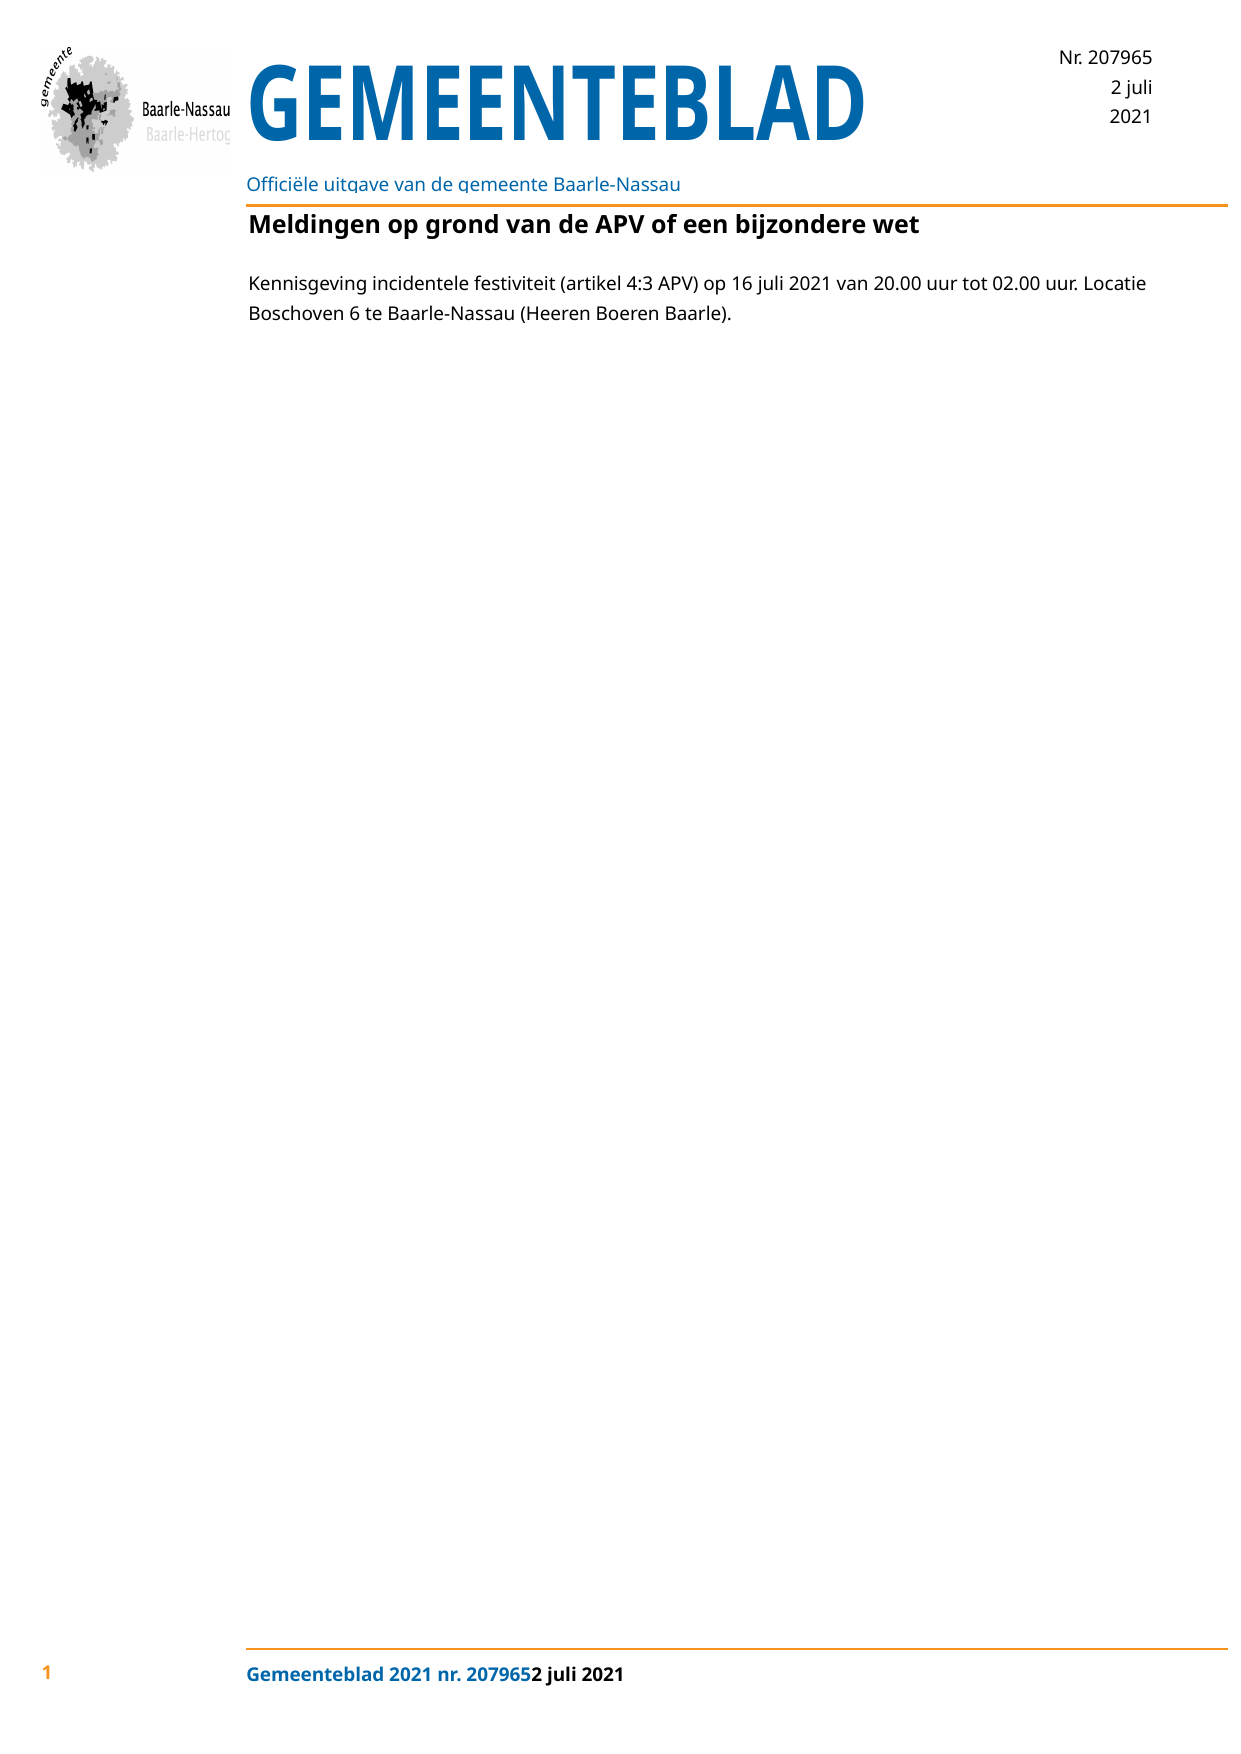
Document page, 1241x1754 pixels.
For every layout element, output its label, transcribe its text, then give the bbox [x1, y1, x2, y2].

text Meldingen op grond van de APV of een bijzondere wet [248, 207, 1152, 241]
picture [41, 47, 231, 172]
text Kennisgeving incidentele festiviteit (artikel 4:3 APV) op 16 juli 2021 van 20.00 uur tot 02.00 uur. Locatie Boschoven 6 te Baarle-Nassau (Heeren Boeren Baarle). [248, 270, 1152, 326]
